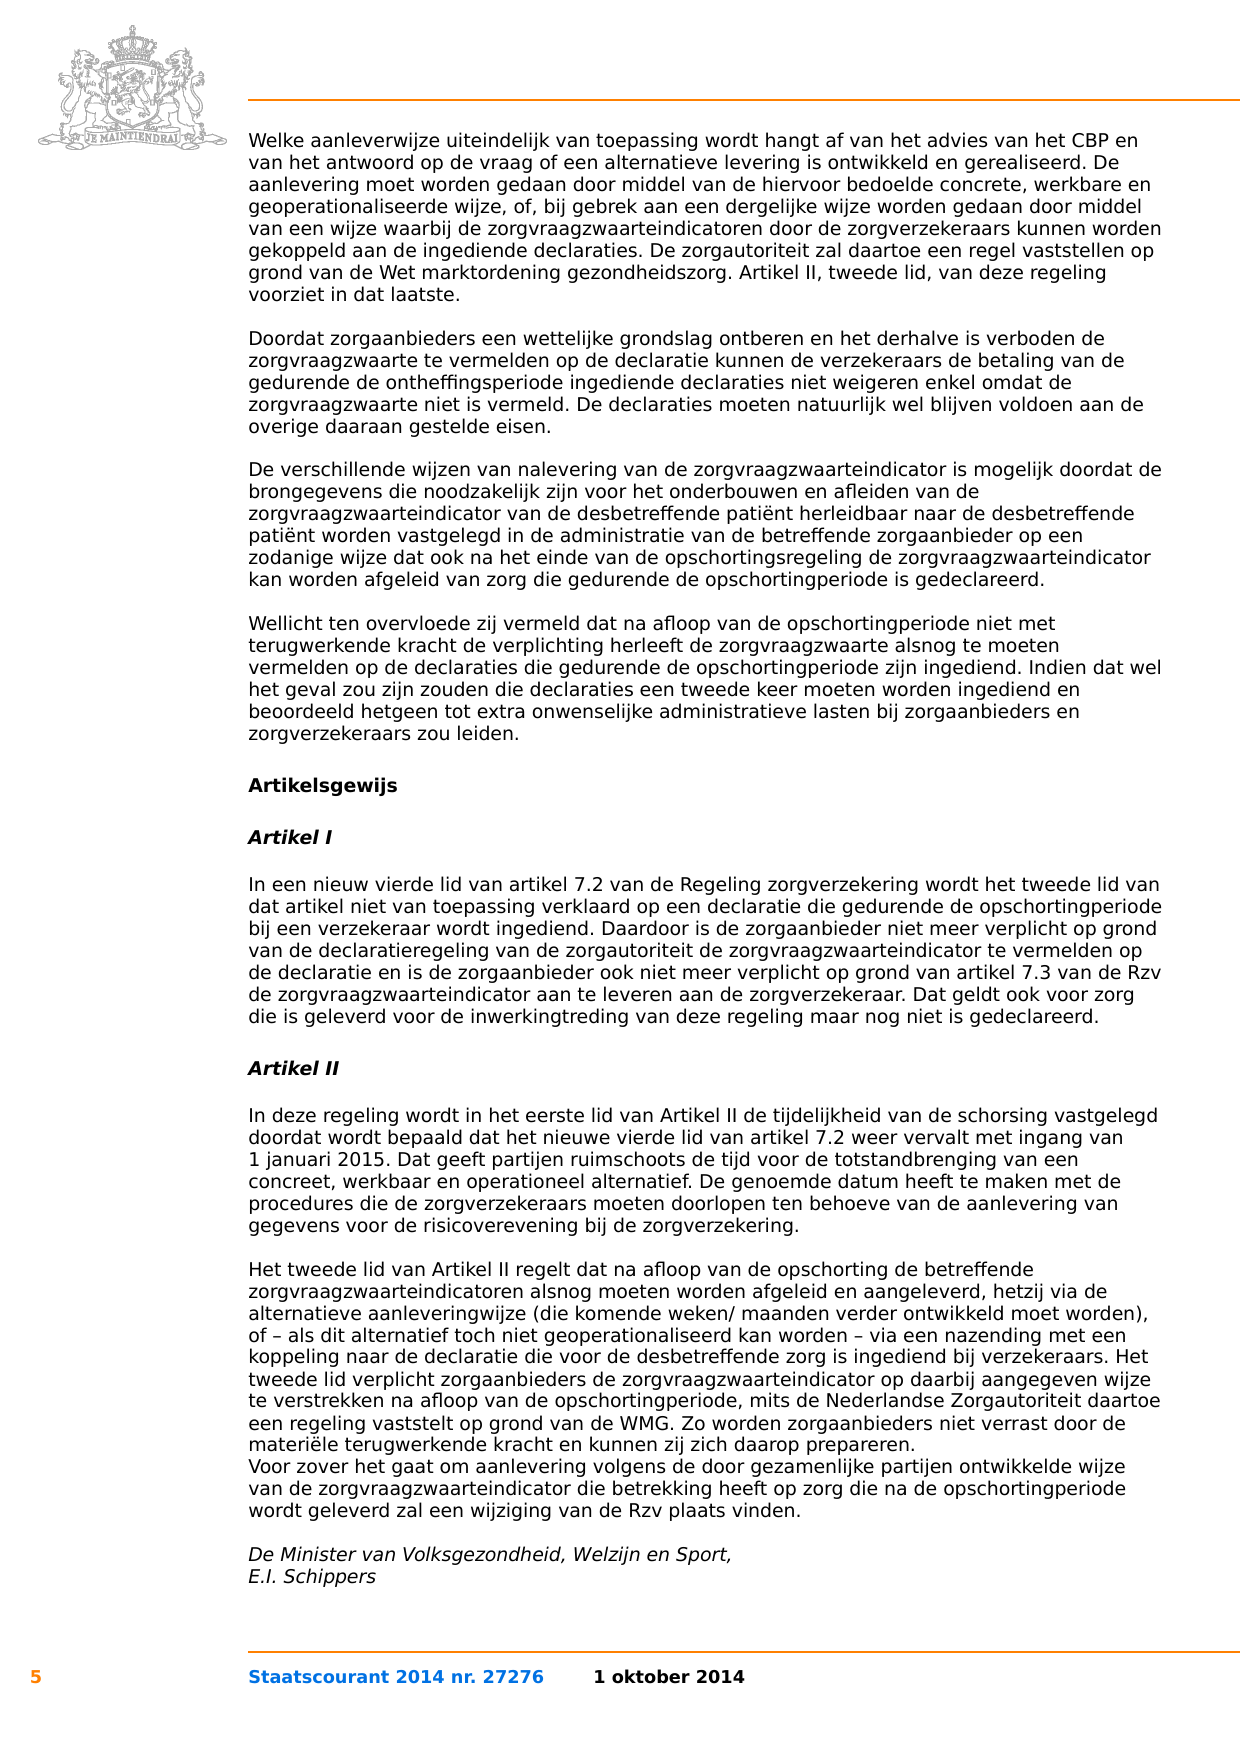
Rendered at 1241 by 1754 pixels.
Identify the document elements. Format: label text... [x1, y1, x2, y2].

text Doordat zorgaanbieders een wettelijke grondslag ontberen en het derhalve is verboden de zorgvraagzwaarte te vermelden op de declaratie kunnen de verzekeraars de betaling van de gedurende de ontheffingsperiode ingediende declaraties niet weigeren enkel omdat de zorgvraagzwaarte niet is vermeld. De declaraties moeten natuurlijk wel blijven voldoen aan de overige daaraan gestelde eisen. [248, 328, 1163, 437]
text Voor zover het gaat om aanlevering volgens de door gezamenlijke partijen ontwikkelde wijze van de zorgvraagzwaarteindicator die betrekking heeft op zorg die na de opschortingperiode wordt geleverd zal een wijziging van de Rzv plaats vinden. [248, 1456, 1163, 1522]
picture [38, 25, 227, 150]
subtitle Artikelsgewijs [248, 775, 1163, 797]
text In een nieuw vierde lid van artikel 7.2 van de Regeling zorgverzekering wordt het tweede lid van dat artikel niet van toepassing verklaard op een declaratie die gedurende de opschortingperiode bij een verzekeraar wordt ingediend. Daardoor is de zorgaanbieder niet meer verplicht op grond van de declaratieregeling van de zorgautoriteit de zorgvraagzwaarteindicator te vermelden op de declaratie en is de zorgaanbieder ook niet meer verplicht op grond van artikel 7.3 van de Rzv de zorgvraagzwaarteindicator aan te leveren aan de zorgverzekeraar. Dat geldt ook voor zorg die is geleverd voor de inwerkingtreding van deze regeling maar nog niet is gedeclareerd. [248, 874, 1163, 1028]
text Het tweede lid van Artikel II regelt dat na afloop van de opschorting de betreffende zorgvraagzwaarteindicatoren alsnog moeten worden afgeleid en aangeleverd, hetzij via de alternatieve aanleveringwijze (die komende weken/ maanden verder ontwikkeld moet worden), of – als dit alternatief toch niet geoperationaliseerd kan worden – via een nazending met een koppeling naar de declaratie die voor de desbetreffende zorg is ingediend bij verzekeraars. Het tweede lid verplicht zorgaanbieders de zorgvraagzwaarteindicator op daarbij aangegeven wijze te verstrekken na afloop van de opschortingperiode, mits de Nederlandse Zorgautoriteit daartoe een regeling vaststelt op grond van de WMG. Zo worden zorgaanbieders niet verrast door de materiële terugwerkende kracht en kunnen zij zich daarop prepareren. [248, 1258, 1163, 1456]
text Wellicht ten overvloede zij vermeld dat na afloop van de opschortingperiode niet met terugwerkende kracht de verplichting herleeft de zorgvraagzwaarte alsnog te moeten vermelden op de declaraties die gedurende de opschortingperiode zijn ingediend. Indien dat wel het geval zou zijn zouden die declaraties een tweede keer moeten worden ingediend en beoordeeld hetgeen tot extra onwenselijke administratieve lasten bij zorgaanbieders en zorgverzekeraars zou leiden. [248, 613, 1163, 745]
subtitle Artikel I [248, 827, 1163, 849]
subtitle Artikel II [248, 1058, 1163, 1080]
text Welke aanleverwijze uiteindelijk van toepassing wordt hangt af van het advies van het CBP en van het antwoord op de vraag of een alternatieve levering is ontwikkeld en gerealiseerd. De aanlevering moet worden gedaan door middel van de hiervoor bedoelde concrete, werkbare en geoperationaliseerde wijze, of, bij gebrek aan een dergelijke wijze worden gedaan door middel van een wijze waarbij de zorgvraagzwaarteindicatoren door de zorgverzekeraars kunnen worden gekoppeld aan de ingediende declaraties. De zorgautoriteit zal daartoe een regel vaststellen op grond van de Wet marktordening gezondheidszorg. Artikel II, tweede lid, van deze regeling voorziet in dat laatste. [248, 130, 1163, 306]
text De verschillende wijzen van nalevering van de zorgvraagzwaarteindicator is mogelijk doordat de brongegevens die noodzakelijk zijn voor het onderbouwen en afleiden van de zorgvraagzwaarteindicator van de desbetreffende patiënt herleidbaar naar de desbetreffende patiënt worden vastgelegd in de administratie van de betreffende zorgaanbieder op een zodanige wijze dat ook na het einde van de opschortingsregeling de zorgvraagzwaarteindicator kan worden afgeleid van zorg die gedurende de opschortingperiode is gedeclareerd. [248, 459, 1163, 591]
text De Minister van Volksgezondheid, Welzijn en Sport, E.I. Schippers [248, 1544, 1163, 1588]
text In deze regeling wordt in het eerste lid van Artikel II de tijdelijkheid van de schorsing vastgelegd doordat wordt bepaald dat het nieuwe vierde lid van artikel 7.2 weer vervalt met ingang van 1 januari 2015. Dat geeft partijen ruimschoots de tijd voor de totstandbrenging van een concreet, werkbaar en operationeel alternatief. De genoemde datum heeft te maken met de procedures die de zorgverzekeraars moeten doorlopen ten behoeve van de aanlevering van gegevens voor de risicoverevening bij de zorgverzekering. [248, 1105, 1163, 1237]
